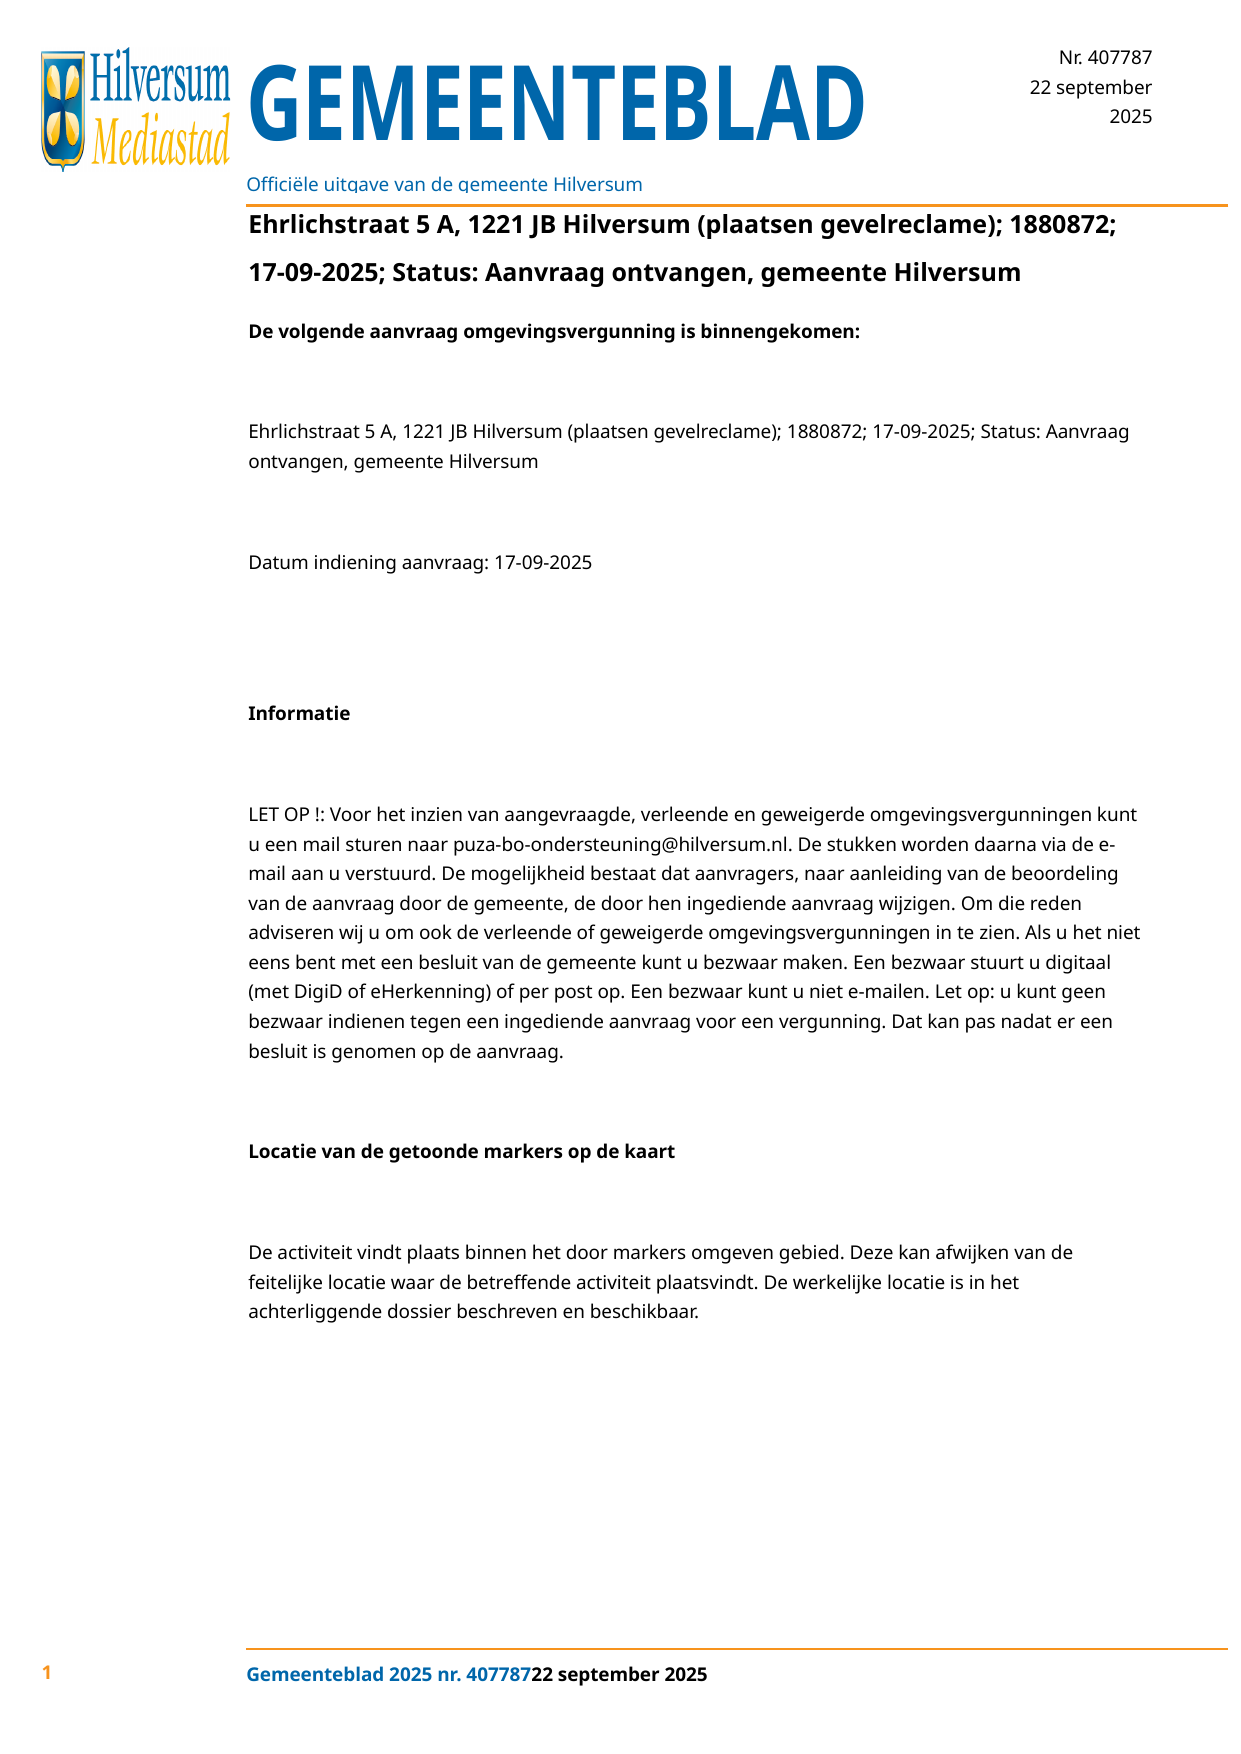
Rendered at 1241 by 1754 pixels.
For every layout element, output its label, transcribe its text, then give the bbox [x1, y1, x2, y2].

picture [41, 47, 231, 172]
text Ehrlichstraat 5 A, 1221 JB Hilversum (plaatsen gevelreclame); 1880872; 17-09-2025; Status: Aanvraag ontvangen, gemeente Hilversum [248, 419, 1152, 474]
text Ehrlichstraat 5 A, 1221 JB Hilversum (plaatsen gevelreclame); 1880872; 17-09-2025; Status: Aanvraag ontvangen, gemeente Hilversum [248, 207, 1152, 288]
text De activiteit vindt plaats binnen het door markers omgeven gebied. Deze kan afwijken van de feitelijke locatie waar de betreffende activiteit plaatsvindt. De werkelijke locatie is in het achterliggende dossier beschreven en beschikbaar. [248, 1239, 1152, 1324]
text Informatie [248, 700, 1152, 726]
text LET OP !: Voor het inzien van aangevraagde, verleende en geweigerde omgevingsvergunningen kunt u een mail sturen naar puza-bo-ondersteuning@hilversum.nl. De stukken worden daarna via de e-mail aan u verstuurd. De mogelijkheid bestaat dat aanvragers, naar aanleiding van de beoordeling van de aanvraag door de gemeente, de door hen ingediende aanvraag wijzigen. Om die reden adviseren wij u om ook de verleende of geweigerde omgevingsvergunningen in te zien. Als u het niet eens bent met een besluit van de gemeente kunt u bezwaar maken. Een bezwaar stuurt u digitaal (met DigiD of eHerkenning) of per post op. Een bezwaar kunt u niet e-mailen. Let op: u kunt geen bezwaar indienen tegen een ingediende aanvraag voor een vergunning. Dat kan pas nadat er een besluit is genomen op de aanvraag. [248, 801, 1152, 1064]
text Datum indiening aanvraag: 17-09-2025 [248, 549, 1152, 575]
text Locatie van de getoonde markers op de kaart [248, 1139, 1152, 1164]
text De volgende aanvraag omgevingsvergunning is binnengekomen: [248, 318, 1152, 344]
